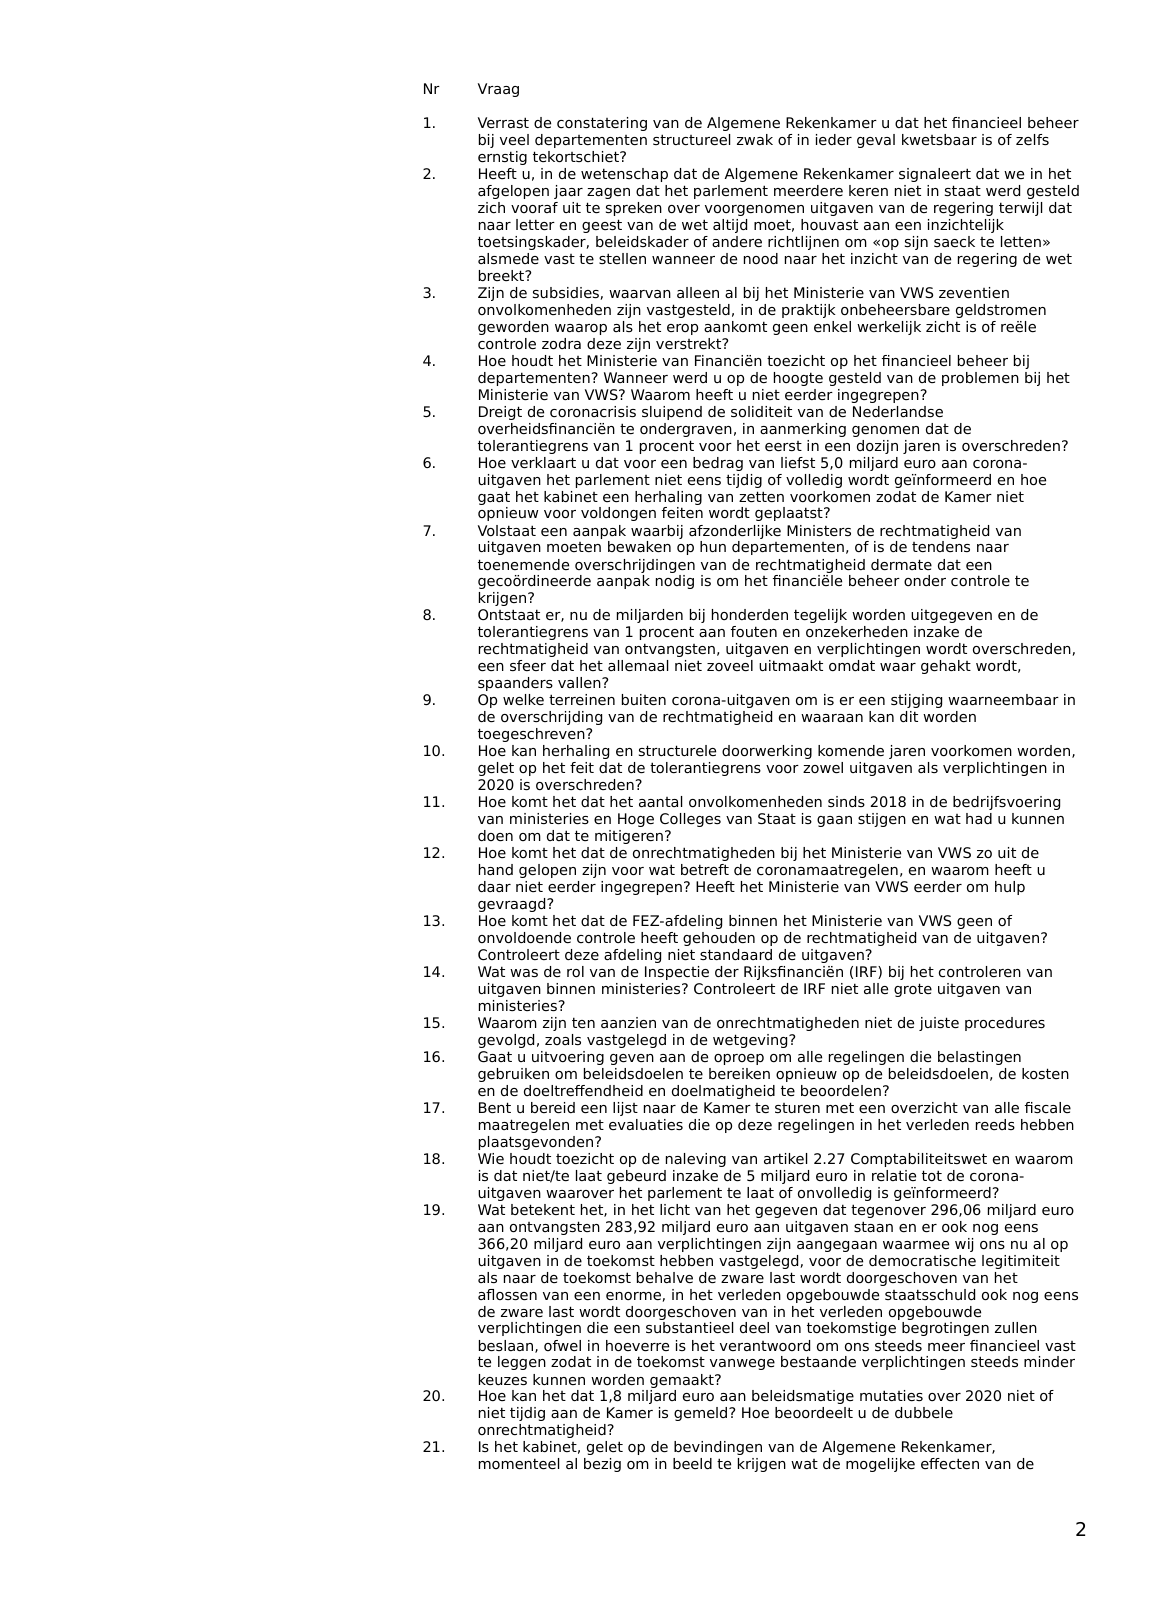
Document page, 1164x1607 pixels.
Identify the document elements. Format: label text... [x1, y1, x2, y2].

table_cell 14. [422, 964, 471, 1015]
table_cell Hoe komt het dat het aantal onvolkomenheden sinds 2018 in de bedrijfsvoering van ministeries en Hoge Colleges van Staat is gaan stijgen en wat had u kunnen doen om dat te mitigeren? [471, 794, 1087, 845]
table_cell 20. [422, 1388, 471, 1439]
table_cell Hoe houdt het Ministerie van Financiën toezicht op het financieel beheer bij departementen? Wanneer werd u op de hoogte gesteld van de problemen bij het Ministerie van VWS? Waarom heeft u niet eerder ingegrepen? [471, 353, 1087, 403]
table_cell 1. [422, 115, 471, 166]
table_cell Hoe kan herhaling en structurele doorwerking komende jaren voorkomen worden, gelet op het feit dat de tolerantiegrens voor zowel uitgaven als verplichtingen in 2020 is overschreden? [471, 743, 1087, 794]
table_cell 4. [422, 353, 471, 403]
table_cell [471, 98, 1087, 115]
table_cell 21. [422, 1439, 471, 1473]
table_cell Waarom zijn ten aanzien van de onrechtmatigheden niet de juiste procedures gevolgd, zoals vastgelegd in de wetgeving? [471, 1015, 1087, 1049]
table_cell 5. [422, 404, 471, 454]
table_cell Hoe komt het dat de onrechtmatigheden bij het Ministerie van VWS zo uit de hand gelopen zijn voor wat betreft de coronamaatregelen, en waarom heeft u daar niet eerder ingegrepen? Heeft het Ministerie van VWS eerder om hulp gevraagd? [471, 845, 1087, 913]
table_cell 13. [422, 913, 471, 964]
table_cell Hoe kan het dat 1,8 miljard euro aan beleidsmatige mutaties over 2020 niet of niet tijdig aan de Kamer is gemeld? Hoe beoordeelt u de dubbele onrechtmatigheid? [471, 1388, 1087, 1439]
table_cell Verrast de constatering van de Algemene Rekenkamer u dat het financieel beheer bij veel departementen structureel zwak of in ieder geval kwetsbaar is of zelfs ernstig tekortschiet? [471, 115, 1087, 166]
table_cell 15. [422, 1015, 471, 1049]
table_cell 12. [422, 845, 471, 913]
table_cell 2. [422, 166, 471, 285]
table_cell [422, 98, 471, 115]
table_cell Wat was de rol van de Inspectie der Rijksfinanciën (IRF) bij het controleren van uitgaven binnen ministeries? Controleert de IRF niet alle grote uitgaven van ministeries? [471, 964, 1087, 1015]
table_cell Bent u bereid een lijst naar de Kamer te sturen met een overzicht van alle fiscale maatregelen met evaluaties die op deze regelingen in het verleden reeds hebben plaatsgevonden? [471, 1100, 1087, 1151]
table_cell Heeft u, in de wetenschap dat de Algemene Rekenkamer signaleert dat we in het afgelopen jaar zagen dat het parlement meerdere keren niet in staat werd gesteld zich vooraf uit te spreken over voorgenomen uitgaven van de regering terwijl dat naar letter en geest van de wet altijd moet, houvast aan een inzichtelijk toetsingskader, beleidskader of andere richtlijnen om «op sijn saeck te letten» alsmede vast te stellen wanneer de nood naar het inzicht van de regering de wet breekt? [471, 166, 1087, 285]
table_cell Op welke terreinen buiten corona-uitgaven om is er een stijging waarneembaar in de overschrijding van de rechtmatigheid en waaraan kan dit worden toegeschreven? [471, 692, 1087, 743]
table_cell 18. [422, 1151, 471, 1202]
table_cell 11. [422, 794, 471, 845]
table_cell Wat betekent het, in het licht van het gegeven dat tegenover 296,06 miljard euro aan ontvangsten 283,92 miljard euro aan uitgaven staan en er ook nog eens 366,20 miljard euro aan verplichtingen zijn aangegaan waarmee wij ons nu al op uitgaven in de toekomst hebben vastgelegd, voor de democratische legitimiteit als naar de toekomst behalve de zware last wordt doorgeschoven van het aflossen van een enorme, in het verleden opgebouwde staatsschuld ook nog eens de zware last wordt doorgeschoven van in het verleden opgebouwde verplichtingen die een substantieel deel van toekomstige begrotingen zullen beslaan, ofwel in hoeverre is het verantwoord om ons steeds meer financieel vast te leggen zodat in de toekomst vanwege bestaande verplichtingen steeds minder keuzes kunnen worden gemaakt? [471, 1202, 1087, 1388]
table_cell Wie houdt toezicht op de naleving van artikel 2.27 Comptabiliteitswet en waarom is dat niet/te laat gebeurd inzake de 5 miljard euro in relatie tot de corona-uitgaven waarover het parlement te laat of onvolledig is geïnformeerd? [471, 1151, 1087, 1202]
table_cell 9. [422, 692, 471, 743]
table_cell Ontstaat er, nu de miljarden bij honderden tegelijk worden uitgegeven en de tolerantiegrens van 1 procent aan fouten en onzekerheden inzake de rechtmatigheid van ontvangsten, uitgaven en verplichtingen wordt overschreden, een sfeer dat het allemaal niet zoveel uitmaakt omdat waar gehakt wordt, spaanders vallen? [471, 607, 1087, 692]
table_cell Gaat u uitvoering geven aan de oproep om alle regelingen die belastingen gebruiken om beleidsdoelen te bereiken opnieuw op de beleidsdoelen, de kosten en de doeltreffendheid en doelmatigheid te beoordelen? [471, 1049, 1087, 1100]
table_cell Hoe komt het dat de FEZ-afdeling binnen het Ministerie van VWS geen of onvoldoende controle heeft gehouden op de rechtmatigheid van de uitgaven? Controleert deze afdeling niet standaard de uitgaven? [471, 913, 1087, 964]
table_cell Dreigt de coronacrisis sluipend de soliditeit van de Nederlandse overheidsfinanciën te ondergraven, in aanmerking genomen dat de tolerantiegrens van 1 procent voor het eerst in een dozijn jaren is overschreden? [471, 404, 1087, 454]
table_cell Volstaat een aanpak waarbij afzonderlijke Ministers de rechtmatigheid van uitgaven moeten bewaken op hun departementen, of is de tendens naar toenemende overschrijdingen van de rechtmatigheid dermate dat een gecoördineerde aanpak nodig is om het financiële beheer onder controle te krijgen? [471, 523, 1087, 607]
table_header Nr [422, 81, 471, 98]
table_cell Zijn de subsidies, waarvan alleen al bij het Ministerie van VWS zeventien onvolkomenheden zijn vastgesteld, in de praktijk onbeheersbare geldstromen geworden waarop als het erop aankomt geen enkel werkelijk zicht is of reële controle zodra deze zijn verstrekt? [471, 285, 1087, 353]
table_cell 17. [422, 1100, 471, 1151]
table_header Vraag [471, 81, 1087, 98]
table_cell Hoe verklaart u dat voor een bedrag van liefst 5,0 miljard euro aan corona-uitgaven het parlement niet eens tijdig of volledig wordt geïnformeerd en hoe gaat het kabinet een herhaling van zetten voorkomen zodat de Kamer niet opnieuw voor voldongen feiten wordt geplaatst? [471, 455, 1087, 522]
table_cell 10. [422, 743, 471, 794]
table_cell 3. [422, 285, 471, 353]
table_cell 6. [422, 455, 471, 522]
table_cell 7. [422, 523, 471, 607]
table_cell Is het kabinet, gelet op de bevindingen van de Algemene Rekenkamer, momenteel al bezig om in beeld te krijgen wat de mogelijke effecten van de [471, 1439, 1087, 1473]
table_cell 16. [422, 1049, 471, 1100]
table_cell 8. [422, 607, 471, 692]
table_cell 19. [422, 1202, 471, 1388]
